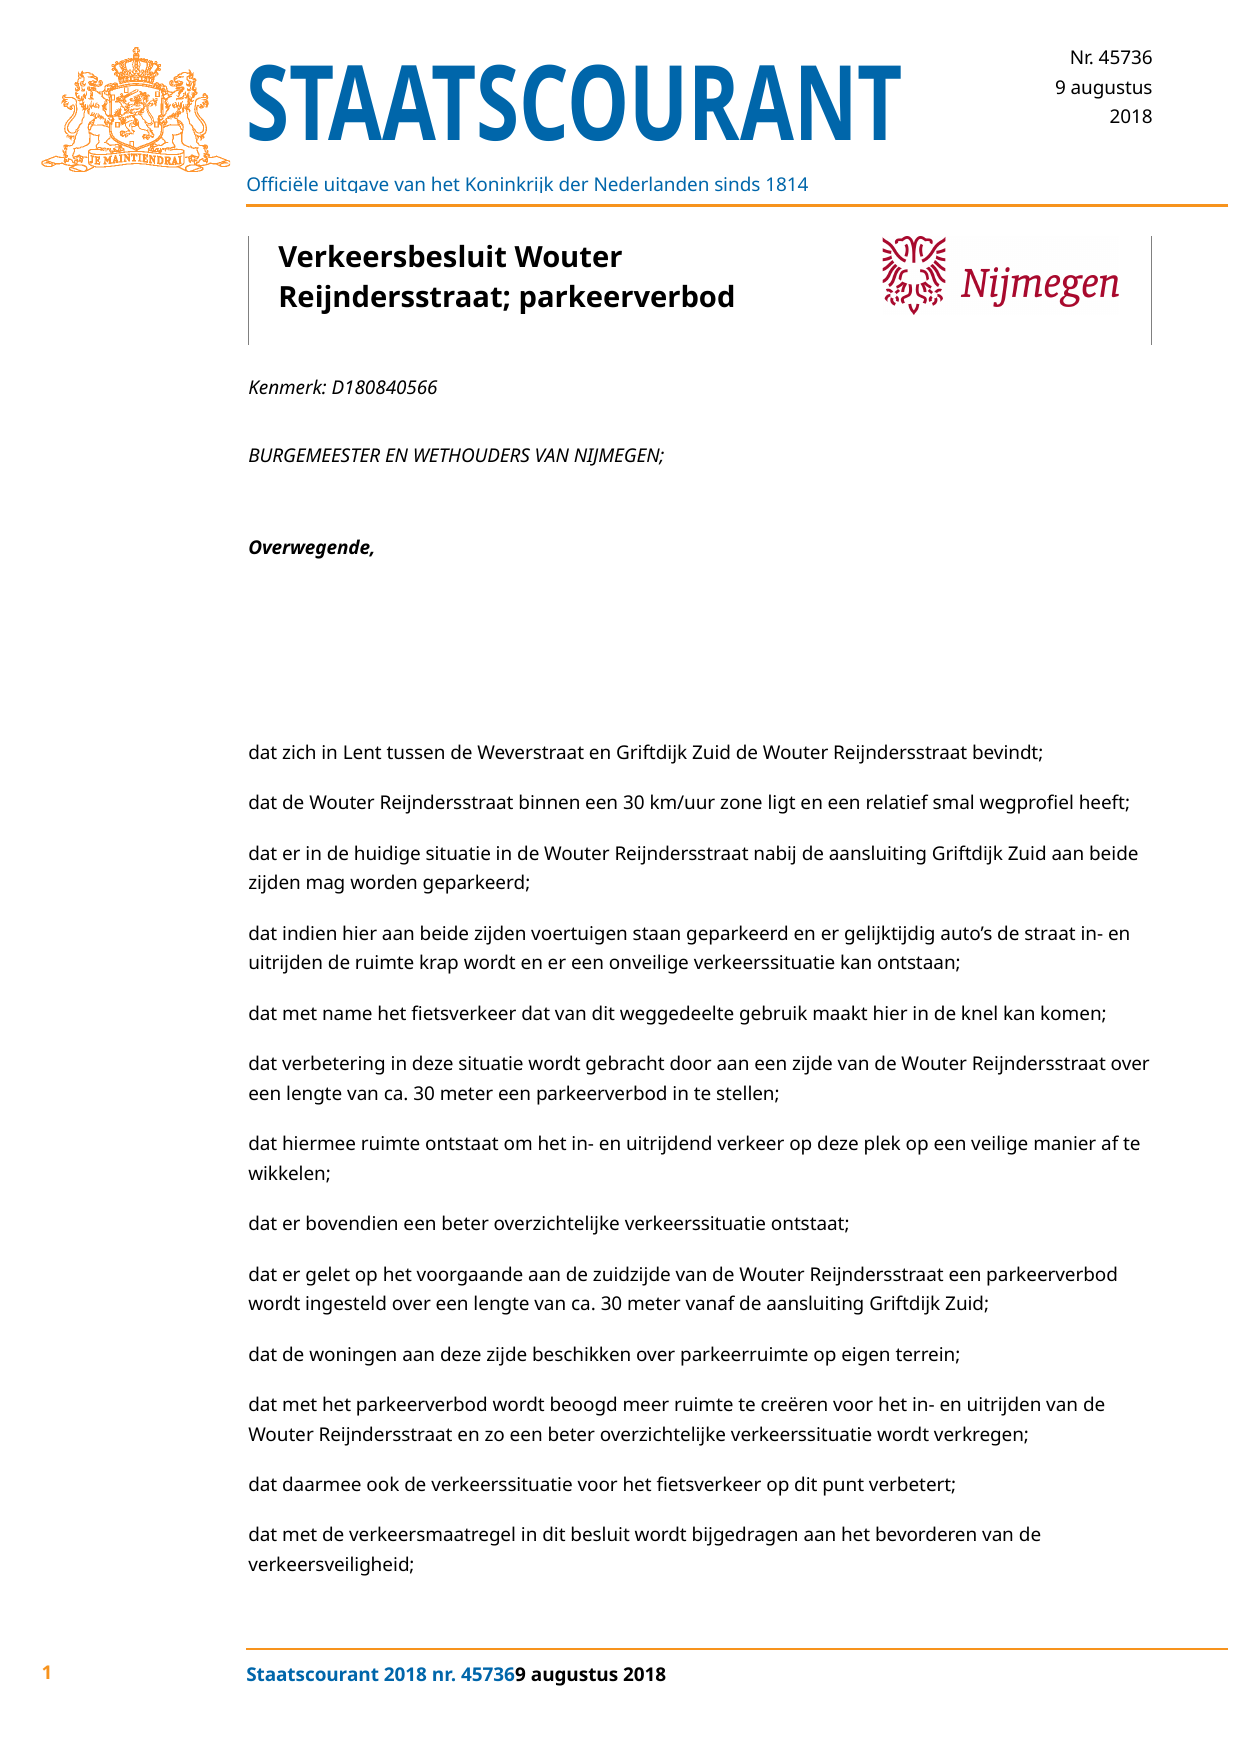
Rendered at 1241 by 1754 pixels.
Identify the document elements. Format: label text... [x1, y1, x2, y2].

text dat de woningen aan deze zijde beschikken over parkeerruimte op eigen terrein; [248, 1341, 1152, 1366]
text dat met name het fietsverkeer dat van dit weggedeelte gebruik maakt hier in de knel kan komen; [248, 1000, 1152, 1026]
text dat er gelet op het voorgaande aan de zuidzijde van de Wouter Reijndersstraat een parkeerverbod wordt ingesteld over een lengte van ca. 30 meter vanaf de aansluiting Griftdijk Zuid; [248, 1261, 1152, 1316]
text dat zich in Lent tussen de Weverstraat en Griftdijk Zuid de Wouter Reijndersstraat bevindt; [248, 739, 1152, 765]
text dat de Wouter Reijndersstraat binnen een 30 km/uur zone ligt en een relatief smal wegprofiel heeft; [248, 789, 1152, 815]
text Overwegende, [248, 534, 1152, 560]
text dat er in de huidige situatie in de Wouter Reijndersstraat nabij de aansluiting Griftdijk Zuid aan beide zijden mag worden geparkeerd; [248, 840, 1152, 895]
text dat er bovendien een beter overzichtelijke verkeerssituatie ontstaat; [248, 1210, 1152, 1236]
picture [41, 47, 231, 172]
text dat verbetering in deze situatie wordt gebracht door aan een zijde van de Wouter Reijndersstraat over een lengte van ca. 30 meter een parkeerverbod in te stellen; [248, 1050, 1152, 1106]
table_header [850, 236, 1151, 345]
text Kenmerk: D180840566 [248, 374, 1152, 400]
picture [882, 236, 1119, 315]
text BURGEMEESTER EN WETHOUDERS VAN NIJMEGEN; [248, 442, 1152, 468]
text dat indien hier aan beide zijden voertuigen staan geparkeerd en er gelijktijdig auto’s de straat in- en uitrijden de ruimte krap wordt en er een onveilige verkeerssituatie kan ontstaan; [248, 920, 1152, 975]
text dat daarmee ook de verkeerssituatie voor het fietsverkeer op dit punt verbetert; [248, 1471, 1152, 1497]
table_header Verkeersbesluit Wouter Reijndersstraat; parkeerverbod [249, 236, 850, 345]
text dat met het parkeerverbod wordt beoogd meer ruimte te creëren voor het in- en uitrijden van de Wouter Reijndersstraat en zo een beter overzichtelijke verkeerssituatie wordt verkregen; [248, 1391, 1152, 1446]
text dat met de verkeersmaatregel in dit besluit wordt bijgedragen aan het bevorderen van de verkeersveiligheid; [248, 1522, 1152, 1577]
text dat hiermee ruimte ontstaat om het in- en uitrijdend verkeer op deze plek op een veilige manier af te wikkelen; [248, 1130, 1152, 1186]
